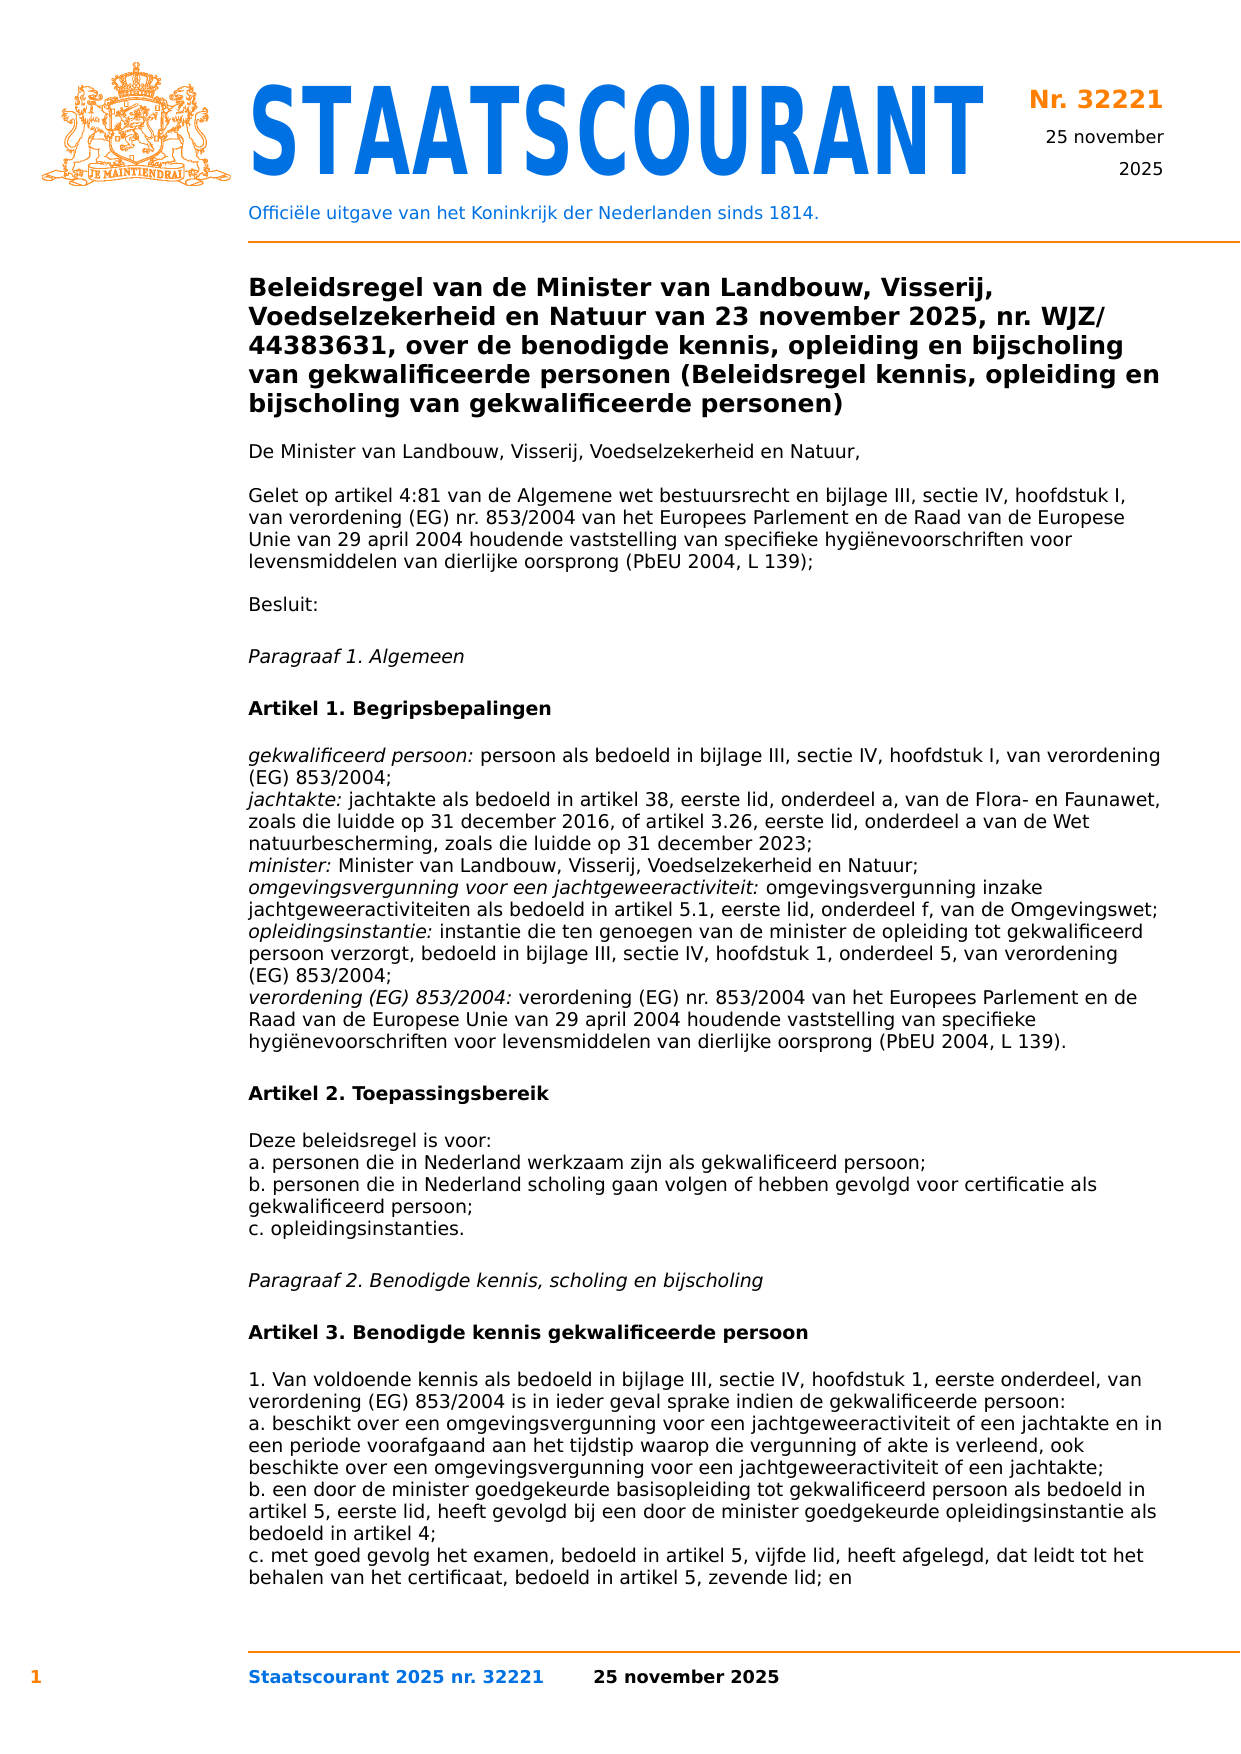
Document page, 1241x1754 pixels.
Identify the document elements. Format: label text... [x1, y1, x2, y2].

text Deze beleidsregel is voor: [248, 1130, 1163, 1152]
table_cell Officiële uitgave van het Koninkrijk der Nederlanden sinds 1814. [248, 203, 1240, 241]
subtitle Beleidsregel van de Minister van Landbouw, Visserij, Voedselzekerheid en Natuur van 23 november 2025, nr. WJZ/ 44383631, over de benodigde kennis, opleiding en bijscholing van gekwalificeerde personen (Beleidsregel kennis, opleiding en bijscholing van gekwalificeerde personen) [248, 273, 1163, 419]
text c. met goed gevolg het examen, bedoeld in artikel 5, vijfde lid, heeft afgelegd, dat leidt tot het behalen van het certificaat, bedoeld in artikel 5, zevende lid; en [248, 1545, 1163, 1589]
text jachtakte: jachtakte als bedoeld in artikel 38, eerste lid, onderdeel a, van de Flora- en Faunawet, zoals die luidde op 31 december 2016, of artikel 3.26, eerste lid, onderdeel a van de Wet natuurbescherming, zoals die luidde op 31 december 2023; [248, 789, 1163, 855]
text minister: Minister van Landbouw, Visserij, Voedselzekerheid en Natuur; [248, 855, 1163, 877]
table_header [25, 62, 248, 241]
text gekwalificeerd persoon: persoon als bedoeld in bijlage III, sectie IV, hoofdstuk I, van verordening (EG) 853/2004; [248, 745, 1163, 789]
text Besluit: [248, 594, 1163, 616]
picture [41, 62, 231, 186]
text b. personen die in Nederland scholing gaan volgen of hebben gevolgd voor certificatie als gekwalificeerd persoon; [248, 1174, 1163, 1218]
table_cell 25 november [998, 121, 1240, 153]
subtitle Paragraaf 2. Benodigde kennis, scholing en bijscholing [248, 1270, 1163, 1292]
text c. opleidingsinstanties. [248, 1218, 1163, 1240]
text 1. Van voldoende kennis als bedoeld in bijlage III, sectie IV, hoofdstuk 1, eerste onderdeel, van verordening (EG) 853/2004 is in ieder geval sprake indien de gekwalificeerde persoon: [248, 1369, 1163, 1413]
text a. personen die in Nederland werkzaam zijn als gekwalificeerd persoon; [248, 1152, 1163, 1174]
text verordening (EG) 853/2004: verordening (EG) nr. 853/2004 van het Europees Parlement en de Raad van de Europese Unie van 29 april 2004 houdende vaststelling van specifieke hygiënevoorschriften voor levensmiddelen van dierlijke oorsprong (PbEU 2004, L 139). [248, 987, 1163, 1053]
subtitle Artikel 1. Begripsbepalingen [248, 698, 1163, 720]
text Gelet op artikel 4:81 van de Algemene wet bestuursrecht en bijlage III, sectie IV, hoofdstuk I, van verordening (EG) nr. 853/2004 van het Europees Parlement en de Raad van de Europese Unie van 29 april 2004 houdende vaststelling van specifieke hygiënevoorschriften voor levensmiddelen van dierlijke oorsprong (PbEU 2004, L 139); [248, 484, 1163, 572]
table_header Nr. 32221 [998, 62, 1240, 121]
text De Minister van Landbouw, Visserij, Voedselzekerheid en Natuur, [248, 441, 1163, 463]
subtitle Artikel 2. Toepassingsbereik [248, 1083, 1163, 1105]
text a. beschikt over een omgevingsvergunning voor een jachtgeweeractiviteit of een jachtakte en in een periode voorafgaand aan het tijdstip waarop die vergunning of akte is verleend, ook beschikte over een omgevingsvergunning voor een jachtgeweeractiviteit of een jachtakte; [248, 1413, 1163, 1479]
subtitle Artikel 3. Benodigde kennis gekwalificeerde persoon [248, 1322, 1163, 1344]
table_cell 2025 [998, 153, 1240, 203]
text opleidingsinstantie: instantie die ten genoegen van de minister de opleiding tot gekwalificeerd persoon verzorgt, bedoeld in bijlage III, sectie IV, hoofdstuk 1, onderdeel 5, van verordening (EG) 853/2004; [248, 921, 1163, 987]
text b. een door de minister goedgekeurde basisopleiding tot gekwalificeerd persoon als bedoeld in artikel 5, eerste lid, heeft gevolgd bij een door de minister goedgekeurde opleidingsinstantie als bedoeld in artikel 4; [248, 1479, 1163, 1545]
text omgevingsvergunning voor een jachtgeweeractiviteit: omgevingsvergunning inzake jachtgeweeractiviteiten als bedoeld in artikel 5.1, eerste lid, onderdeel f, van de Omgevingswet; [248, 877, 1163, 921]
table_header STAATSCOURANT [248, 62, 998, 203]
subtitle Paragraaf 1. Algemeen [248, 646, 1163, 668]
